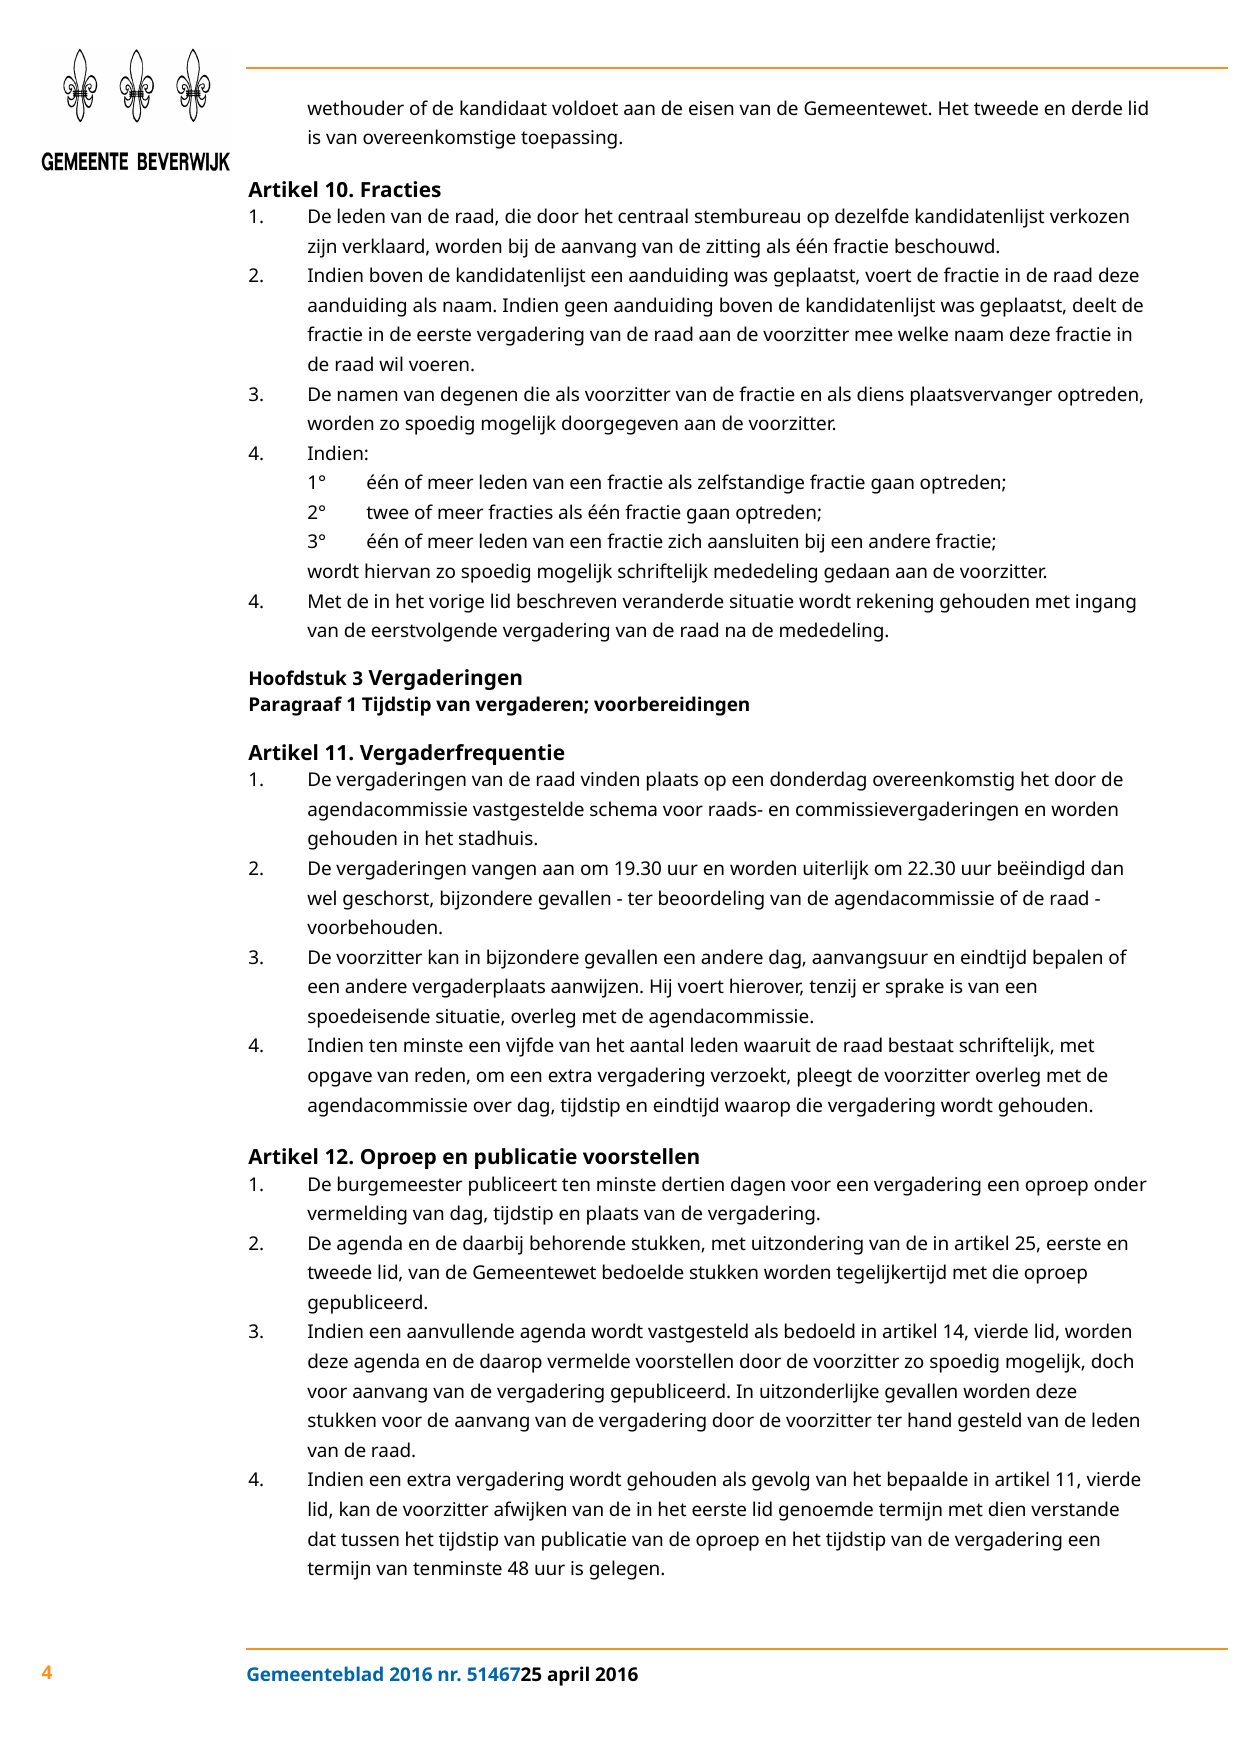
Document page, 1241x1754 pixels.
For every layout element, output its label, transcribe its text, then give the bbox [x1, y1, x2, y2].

text Paragraaf 1 Tijdstip van vergaderen; voorbereidingen [248, 691, 1152, 717]
list Indien ten minste een vijfde van het aantal leden waaruit de raad bestaat schriftelijk, met opgave van reden, om een extra vergadering verzoekt, pleegt de voorzitter overleg met de agendacommissie over dag, tijdstip en eindtijd waarop die vergadering wordt gehouden. [248, 1033, 1152, 1118]
list wethouder of de kandidaat voldoet aan de eisen van de Gemeentewet. Het tweede en derde lid is van overeenkomstige toepassing. [248, 95, 1152, 150]
list De agenda en de daarbij behorende stukken, met uitzondering van de in artikel 25, eerste en tweede lid, van de Gemeentewet bedoelde stukken worden tegelijkertijd met die oproep gepubliceerd. [248, 1230, 1152, 1315]
text Hoofdstuk 3 Vergaderingen [248, 663, 1152, 691]
list De vergaderingen vangen aan om 19.30 uur en worden uiterlijk om 22.30 uur beëindigd dan wel geschorst, bijzondere gevallen - ter beoordeling van de agendacommissie of de raad - voorbehouden. [248, 855, 1152, 940]
list één of meer leden van een fractie als zelfstandige fractie gaan optreden; [307, 469, 1152, 495]
list De namen van degenen die als voorzitter van de fractie en als diens plaatsvervanger optreden, worden zo spoedig mogelijk doorgegeven aan de voorzitter. [248, 381, 1152, 436]
list één of meer leden van een fractie zich aansluiten bij een andere fractie; [307, 529, 1152, 554]
text Artikel 10. Fracties [248, 175, 1152, 203]
list Indien: [248, 440, 1152, 466]
text Artikel 12. Oproep en publicatie voorstellen [248, 1142, 1152, 1171]
list Indien boven de kandidatenlijst een aanduiding was geplaatst, voert de fractie in de raad deze aanduiding als naam. Indien geen aanduiding boven de kandidatenlijst was geplaatst, deelt de fractie in de eerste vergadering van de raad aan de voorzitter mee welke naam deze fractie in de raad wil voeren. [248, 262, 1152, 377]
list Met de in het vorige lid beschreven veranderde situatie wordt rekening gehouden met ingang van de eerstvolgende vergadering van de raad na de mededeling. [248, 588, 1152, 643]
list De leden van de raad, die door het centraal stembureau op dezelfde kandidatenlijst verkozen zijn verklaard, worden bij de aanvang van de zitting als één fractie beschouwd. [248, 203, 1152, 258]
list De vergaderingen van de raad vinden plaats op een donderdag overeenkomstig het door de agendacommissie vastgestelde schema voor raads- en commissievergaderingen en worden gehouden in het stadhuis. [248, 766, 1152, 851]
list Indien een aanvullende agenda wordt vastgesteld als bedoeld in artikel 14, vierde lid, worden deze agenda en de daarop vermelde voorstellen door de voorzitter zo spoedig mogelijk, doch voor aanvang van de vergadering gepubliceerd. In uitzonderlijke gevallen worden deze stukken voor de aanvang van de vergadering door de voorzitter ter hand gesteld van de leden van de raad. [248, 1319, 1152, 1463]
list twee of meer fracties als één fractie gaan optreden; [307, 499, 1152, 525]
text Artikel 11. Vergaderfrequentie [248, 738, 1152, 766]
picture [41, 47, 231, 172]
list wordt hiervan zo spoedig mogelijk schriftelijk mededeling gedaan aan de voorzitter. [248, 558, 1152, 584]
list De burgemeester publiceert ten minste dertien dagen voor een vergadering een oproep onder vermelding van dag, tijdstip en plaats van de vergadering. [248, 1171, 1152, 1226]
list De voorzitter kan in bijzondere gevallen een andere dag, aanvangsuur en eindtijd bepalen of een andere vergaderplaats aanwijzen. Hij voert hierover, tenzij er sprake is van een spoedeisende situatie, overleg met de agendacommissie. [248, 944, 1152, 1029]
list Indien een extra vergadering wordt gehouden als gevolg van het bepaalde in artikel 11, vierde lid, kan de voorzitter afwijken van de in het eerste lid genoemde termijn met dien verstande dat tussen het tijdstip van publicatie van de oproep en het tijdstip van de vergadering een termijn van tenminste 48 uur is gelegen. [248, 1467, 1152, 1581]
